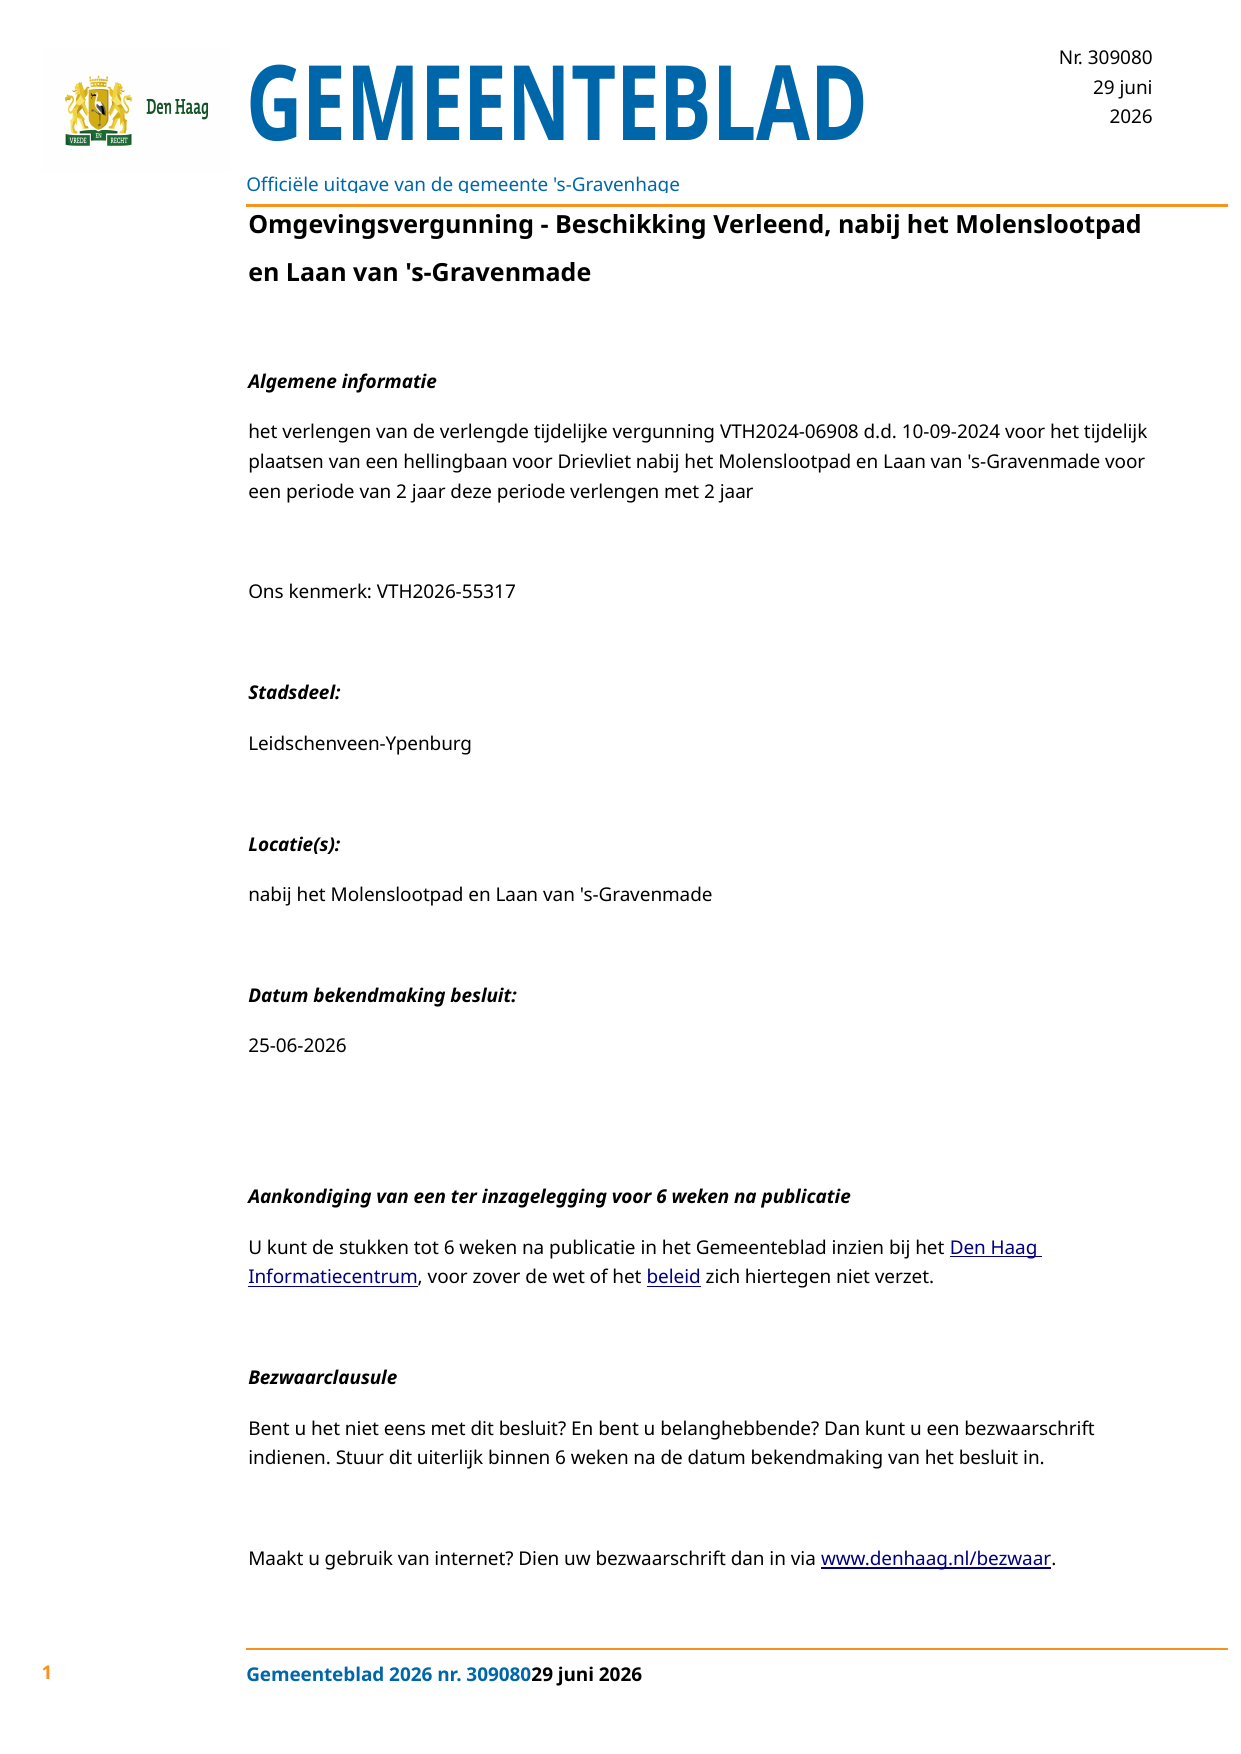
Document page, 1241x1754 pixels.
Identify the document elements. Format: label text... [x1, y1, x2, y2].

text Leidschenveen-Ypenburg [248, 730, 1152, 756]
text Stadsdeel: [248, 679, 1152, 705]
text Bezwaarclausule [248, 1364, 1152, 1390]
text nabij het Molenslootpad en Laan van 's-Gravenmade [248, 881, 1152, 907]
text Maakt u gebruik van internet? Dien uw bezwaarschrift dan in via www.denhaag.nl/bezwaar. [248, 1545, 1152, 1571]
text Ons kenmerk: VTH2026-55317 [248, 579, 1152, 604]
text Datum bekendmaking besluit: [248, 982, 1152, 1008]
text 25-06-2026 [248, 1032, 1152, 1058]
text Omgevingsvergunning - Beschikking Verleend, nabij het Molenslootpad en Laan van 's-Gravenmade [248, 207, 1152, 288]
text Algemene informatie [248, 368, 1152, 394]
text Locatie(s): [248, 831, 1152, 857]
text U kunt de stukken tot 6 weken na publicatie in het Gemeenteblad inzien bij het Den Haag Informatiecentrum, voor zover de wet of het beleid zich hiertegen niet verzet. [248, 1234, 1152, 1289]
picture [41, 47, 231, 172]
text Bent u het niet eens met dit besluit? En bent u belanghebbende? Dan kunt u een bezwaarschrift indienen. Stuur dit uiterlijk binnen 6 weken na de datum bekendmaking van het besluit in. [248, 1415, 1152, 1470]
text Aankondiging van een ter inzagelegging voor 6 weken na publicatie [248, 1184, 1152, 1209]
text het verlengen van de verlengde tijdelijke vergunning VTH2024-06908 d.d. 10-09-2024 voor het tijdelijk plaatsen van een hellingbaan voor Drievliet nabij het Molenslootpad en Laan van 's-Gravenmade voor een periode van 2 jaar deze periode verlengen met 2 jaar [248, 419, 1152, 504]
